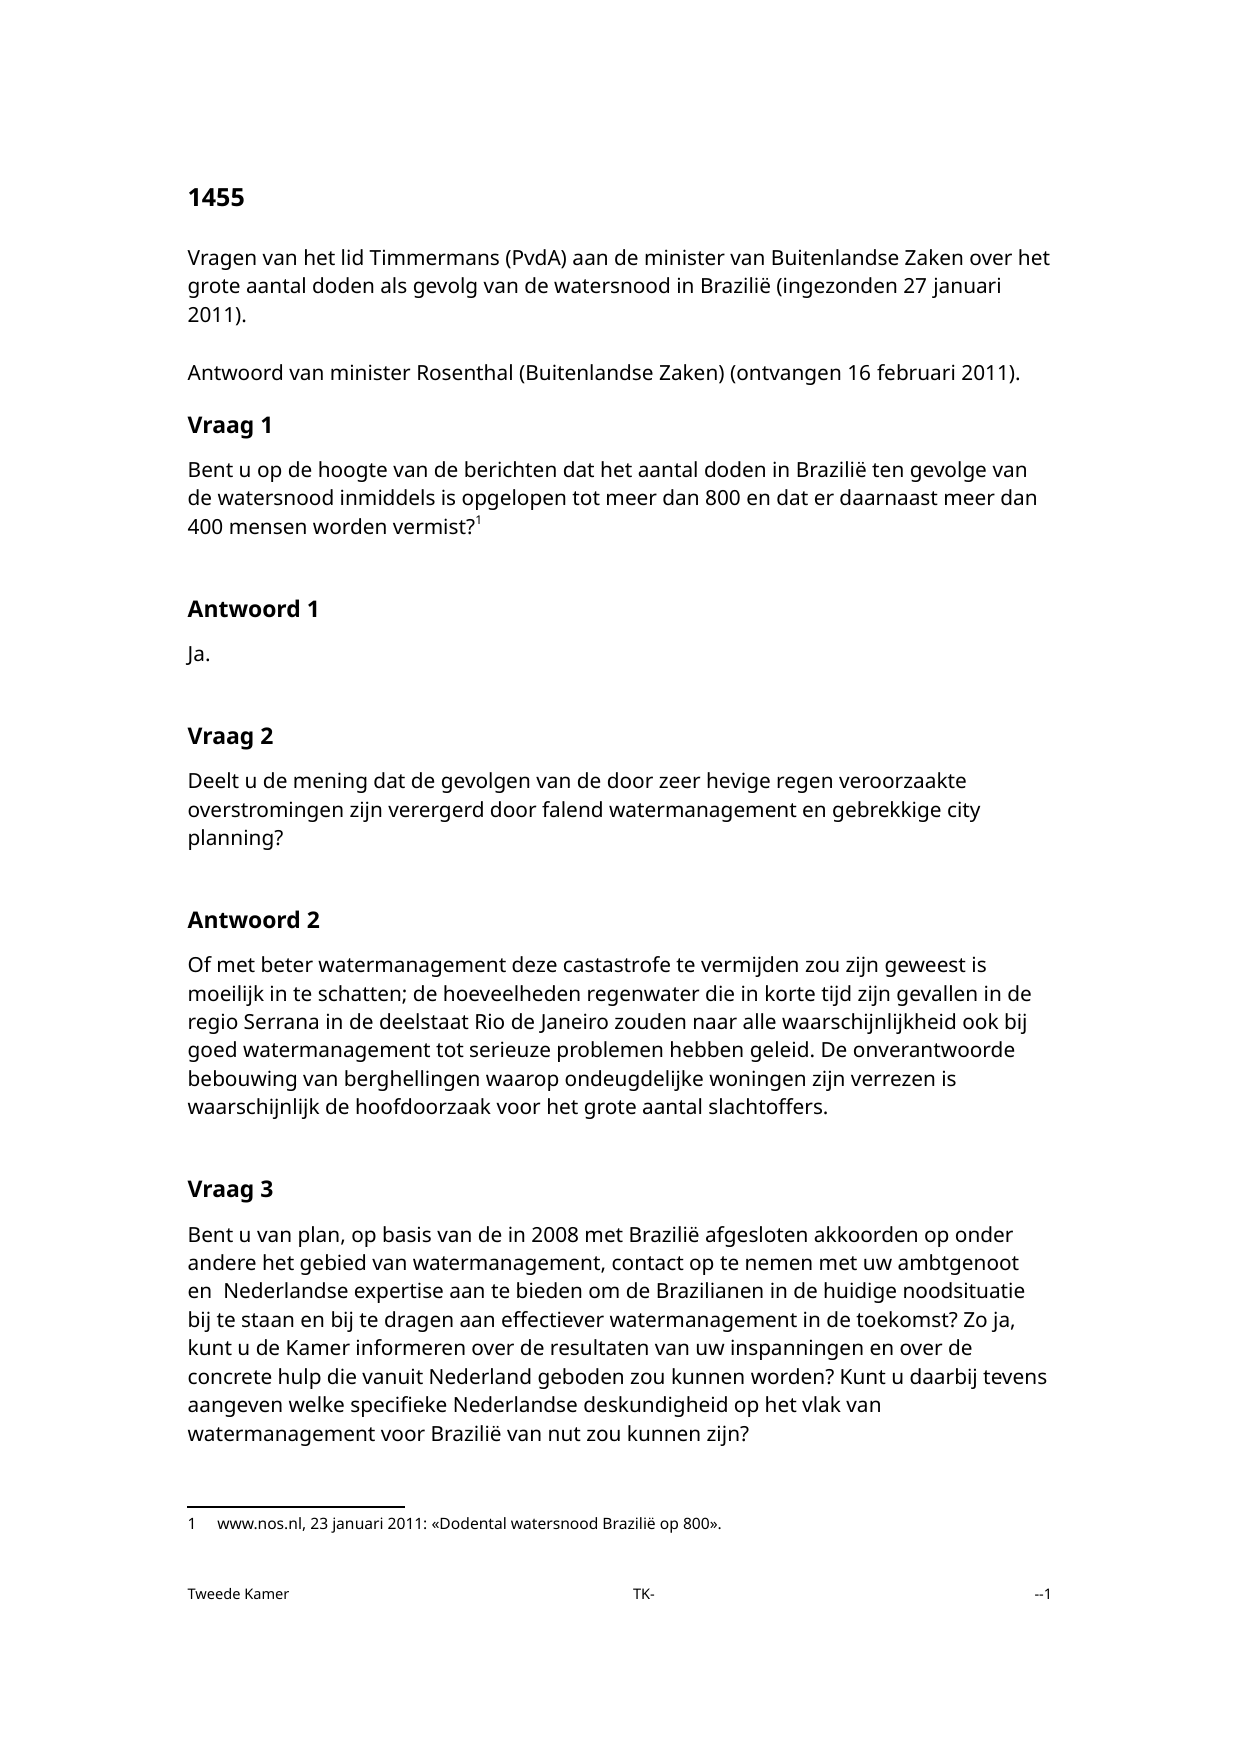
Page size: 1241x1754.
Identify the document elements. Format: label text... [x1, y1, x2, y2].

subtitle Vraag 2 [187, 720, 1053, 751]
text Deelt u de mening dat de gevolgen van de door zeer hevige regen veroorzaakte overstromingen zijn verergerd door falend watermanagement en gebrekkige city planning? [187, 766, 1053, 852]
text Bent u op de hoogte van de berichten dat het aantal doden in Brazilië ten gevolge van de watersnood inmiddels is opgelopen tot meer dan 800 en dat er daarnaast meer dan 400 mensen worden vermist? [187, 455, 1053, 540]
subtitle Antwoord 1 [187, 593, 1053, 624]
text Vragen van het lid Timmermans (PvdA) aan de minister van Buitenlandse Zaken over het grote aantal doden als gevolg van de watersnood in Brazilië (ingezonden 27 januari 2011). [187, 243, 1053, 328]
subtitle Vraag 1 [187, 409, 1053, 440]
subtitle Vraag 3 [187, 1173, 1053, 1205]
text Of met beter watermanagement deze castastrofe te vermijden zou zijn geweest is moeilijk in te schatten; de hoeveelheden regenwater die in korte tijd zijn gevallen in de regio Serrana in de deelstaat Rio de Janeiro zouden naar alle waarschijnlijkheid ook bij goed watermanagement tot serieuze problemen hebben geleid. De onverantwoorde bebouwing van berghellingen waarop ondeugdelijke woningen zijn verrezen is waarschijnlijk de hoofdoorzaak voor het grote aantal slachtoffers. [187, 950, 1053, 1121]
subtitle Antwoord 2 [187, 904, 1053, 935]
text Antwoord van minister Rosenthal (Buitenlandse Zaken) (ontvangen 16 februari 2011). [187, 358, 1053, 386]
text www.nos.nl, 23 januari 2011: «Dodental watersnood Brazilië op 800». [187, 1506, 1053, 1534]
text Ja. [187, 639, 1053, 667]
text Bent u van plan, op basis van de in 2008 met Brazilië afgesloten akkoorden op onder andere het gebied van watermanagement, contact op te nemen met uw ambtgenoot en Nederlandse expertise aan te bieden om de Brazilianen in de huidige noodsituatie bij te staan en bij te dragen aan effectiever watermanagement in de toekomst? Zo ja, kunt u de Kamer informeren over de resultaten van uw inspanningen en over de concrete hulp die vanuit Nederland geboden zou kunnen worden? Kunt u daarbij tevens aangeven welke specifieke Nederlandse deskundigheid op het vlak van watermanagement voor Brazilië van nut zou kunnen zijn? [187, 1220, 1053, 1447]
text 1455 [187, 179, 1053, 213]
